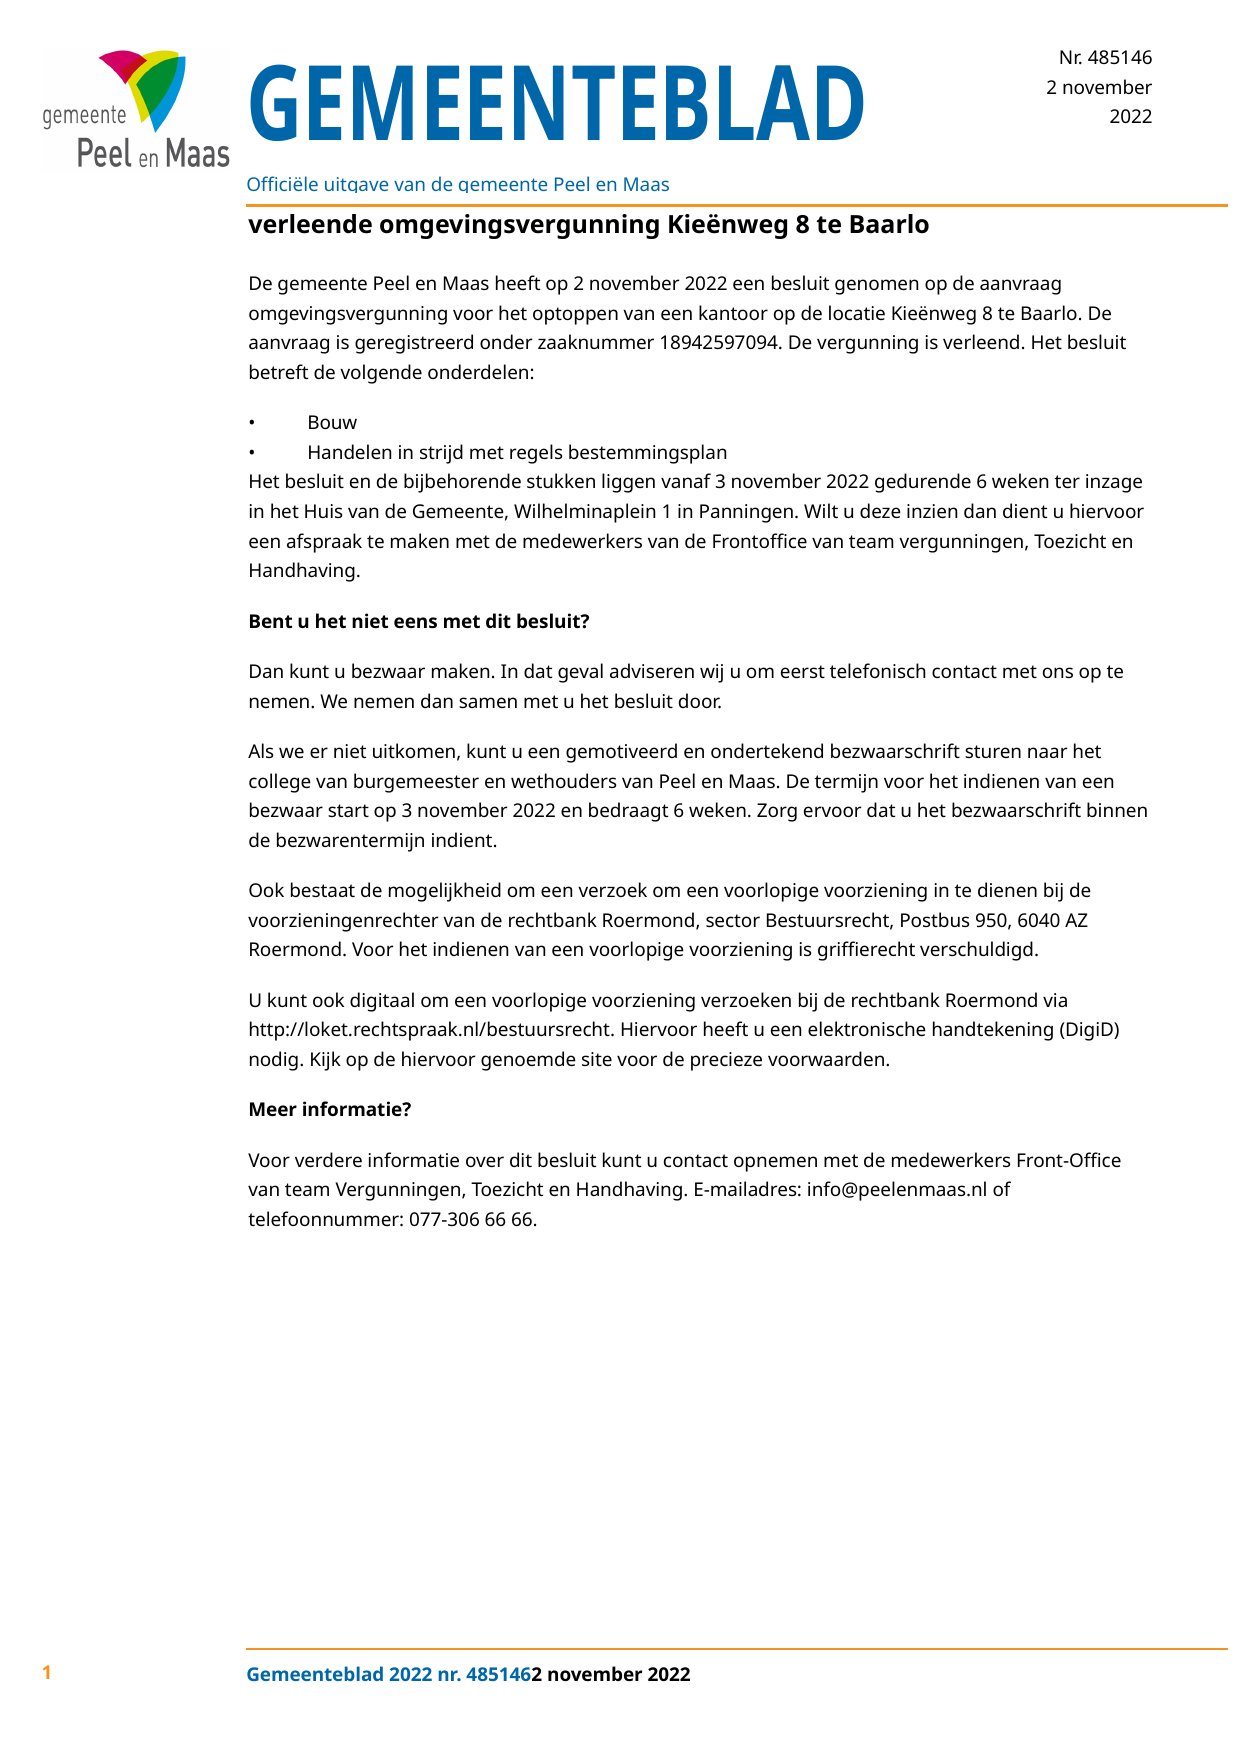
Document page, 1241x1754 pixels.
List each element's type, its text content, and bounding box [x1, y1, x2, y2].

text U kunt ook digitaal om een voorlopige voorziening verzoeken bij de rechtbank Roermond via http://loket.rechtspraak.nl/bestuursrecht. Hiervoor heeft u een elektronische handtekening (DigiD) nodig. Kijk op de hiervoor genoemde site voor de precieze voorwaarden. [248, 987, 1152, 1072]
text Als we er niet uitkomen, kunt u een gemotiveerd en ondertekend bezwaarschrift sturen naar het college van burgemeester en wethouders van Peel en Maas. De termijn voor het indienen van een bezwaar start op 3 november 2022 en bedraagt 6 weken. Zorg ervoor dat u het bezwaarschrift binnen de bezwarentermijn indient. [248, 738, 1152, 853]
text verleende omgevingsvergunning Kieënweg 8 te Baarlo [248, 207, 1152, 241]
text Bent u het niet eens met dit besluit? [248, 608, 1152, 633]
text Ook bestaat de mogelijkheid om een verzoek om een voorlopige voorziening in te dienen bij de voorzieningenrechter van de rechtbank Roermond, sector Bestuursrecht, Postbus 950, 6040 AZ Roermond. Voor het indienen van een voorlopige voorziening is griffierecht verschuldigd. [248, 877, 1152, 962]
text De gemeente Peel en Maas heeft op 2 november 2022 een besluit genomen op de aanvraag omgevingsvergunning voor het optoppen van een kantoor op de locatie Kieënweg 8 te Baarlo. De aanvraag is geregistreerd onder zaaknummer 18942597094. De vergunning is verleend. Het besluit betreft de volgende onderdelen: [248, 270, 1152, 385]
text Dan kunt u bezwaar maken. In dat geval adviseren wij u om eerst telefonisch contact met ons op te nemen. We nemen dan samen met u het besluit door. [248, 658, 1152, 713]
text Het besluit en de bijbehorende stukken liggen vanaf 3 november 2022 gedurende 6 weken ter inzage in het Huis van de Gemeente, Wilhelminaplein 1 in Panningen. Wilt u deze inzien dan dient u hiervoor een afspraak te maken met de medewerkers van de Frontoffice van team vergunningen, Toezicht en Handhaving. [248, 469, 1152, 583]
picture [41, 47, 231, 172]
list Handelen in strijd met regels bestemmingsplan [248, 439, 1152, 465]
text Voor verdere informatie over dit besluit kunt u contact opnemen met de medewerkers Front-Office van team Vergunningen, Toezicht en Handhaving. E-mailadres: info@peelenmaas.nl of telefoonnummer: 077-306 66 66. [248, 1147, 1152, 1232]
text Meer informatie? [248, 1097, 1152, 1122]
list Bouw [248, 409, 1152, 435]
